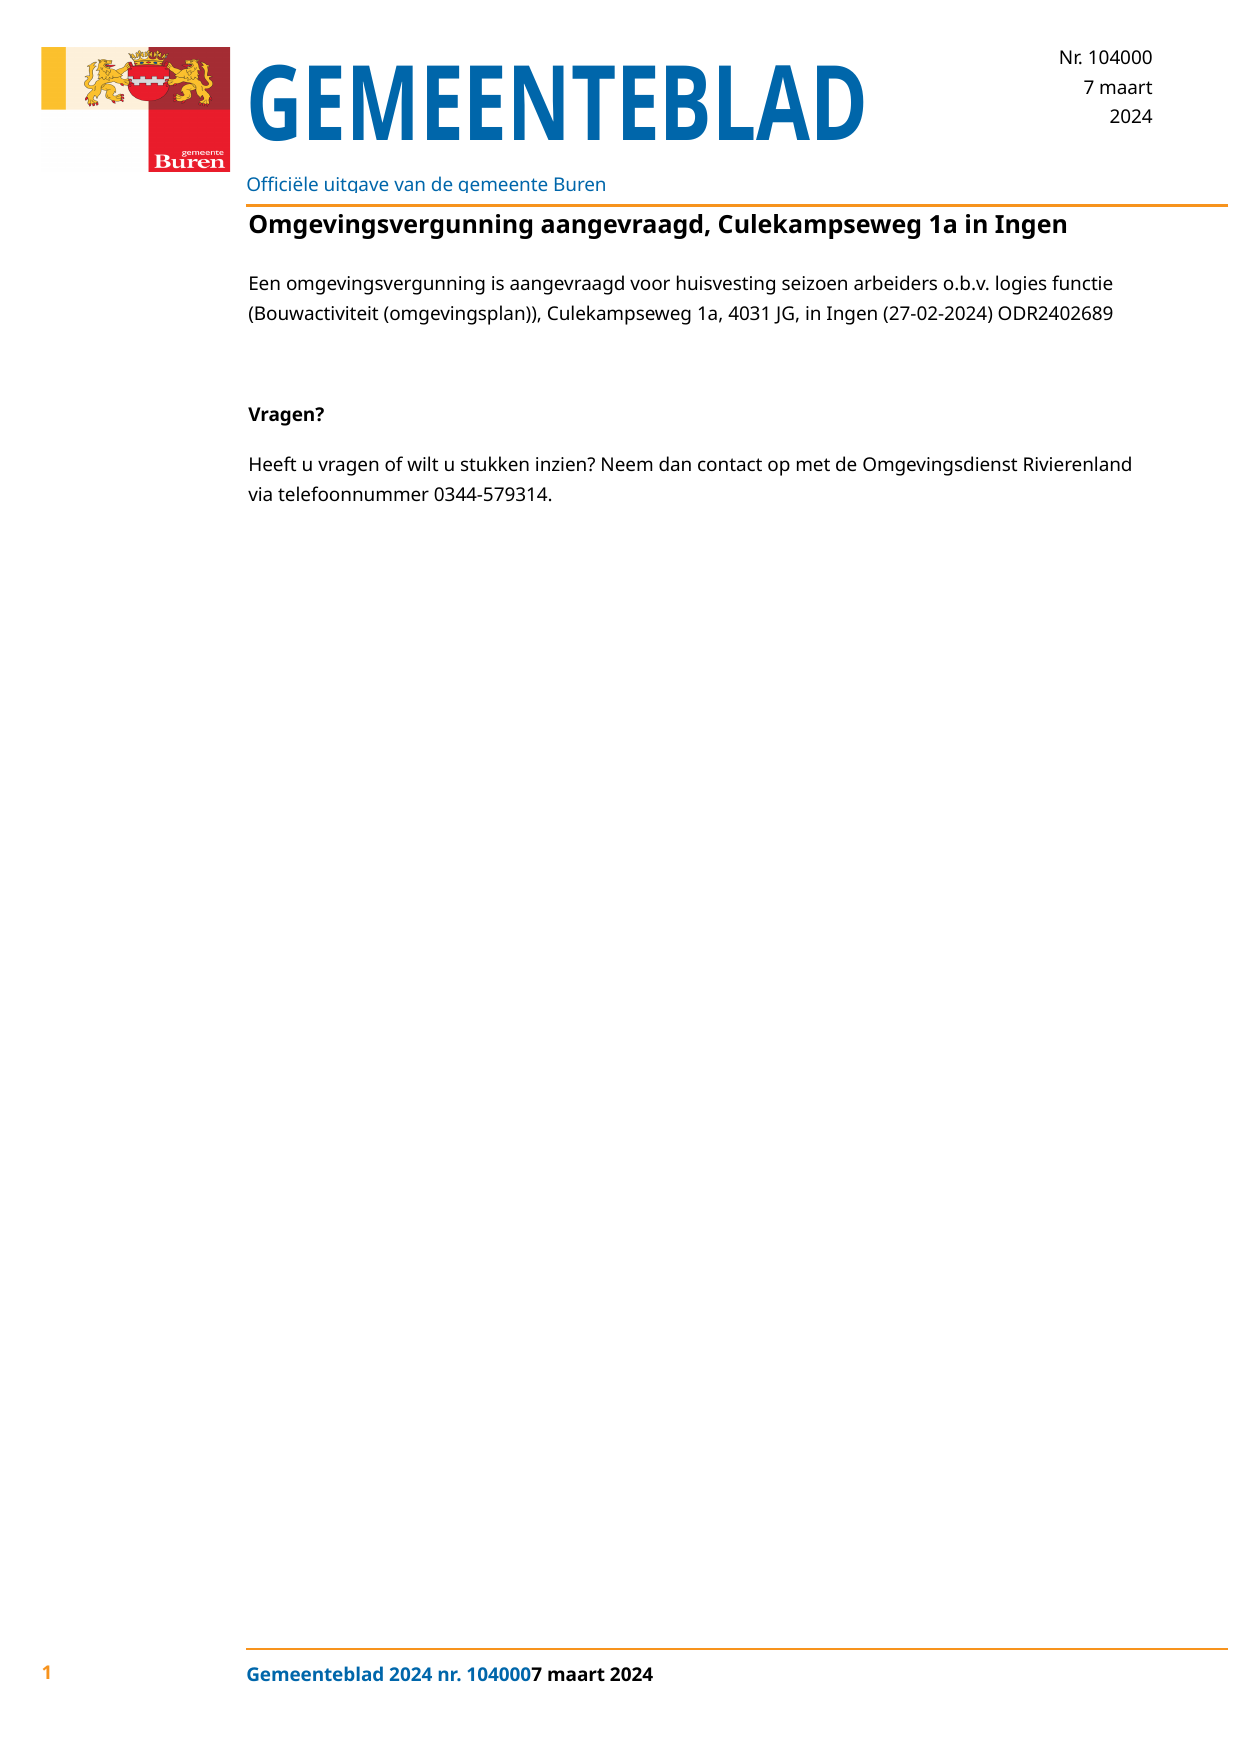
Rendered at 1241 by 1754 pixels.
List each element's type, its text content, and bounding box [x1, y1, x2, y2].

picture [41, 47, 231, 172]
text Heeft u vragen of wilt u stukken inzien? Neem dan contact op met de Omgevingsdienst Rivierenland via telefoonnummer 0344-579314. [248, 451, 1152, 506]
text Vragen? [248, 401, 1152, 426]
text Een omgevingsvergunning is aangevraagd voor huisvesting seizoen arbeiders o.b.v. logies functie (Bouwactiviteit (omgevingsplan)), Culekampseweg 1a, 4031 JG, in Ingen (27-02-2024) ODR2402689 [248, 270, 1152, 326]
text Omgevingsvergunning aangevraagd, Culekampseweg 1a in Ingen [248, 207, 1152, 241]
